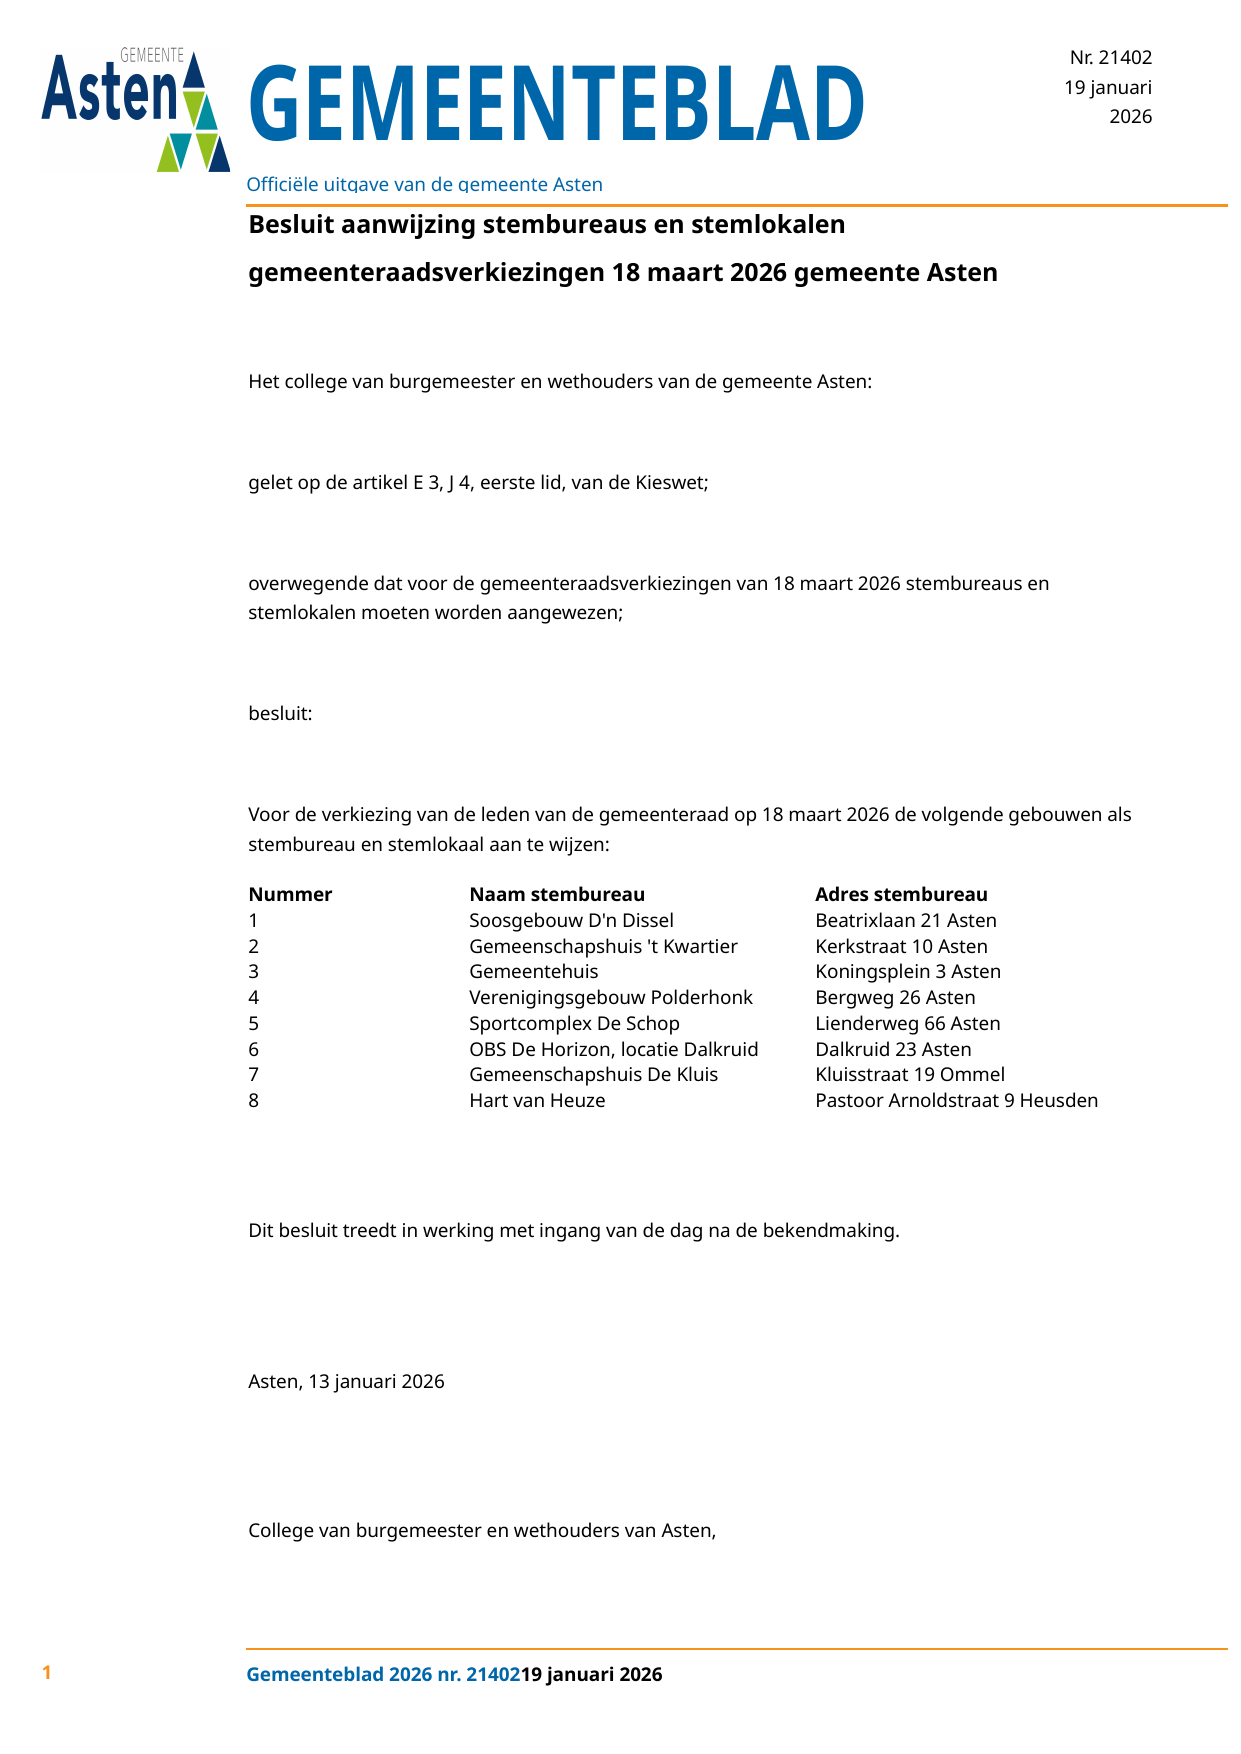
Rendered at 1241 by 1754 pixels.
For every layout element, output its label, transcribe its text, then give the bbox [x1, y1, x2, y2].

table_cell Gemeentehuis [469, 959, 815, 984]
text Voor de verkiezing van de leden van de gemeenteraad op 18 maart 2026 de volgende gebouwen als stembureau en stemlokaal aan te wijzen: [248, 801, 1152, 857]
table_cell 8 [248, 1087, 469, 1113]
table_cell Bergweg 26 Asten [815, 984, 1152, 1010]
table_cell 6 [248, 1036, 469, 1061]
table_header Adres stembureau [815, 881, 1152, 907]
table_cell Hart van Heuze [469, 1087, 815, 1113]
table_cell Soosgebouw D'n Dissel [469, 907, 815, 933]
table_cell 3 [248, 959, 469, 984]
table_header Naam stembureau [469, 881, 815, 907]
text Besluit aanwijzing stembureaus en stemlokalen gemeenteraadsverkiezingen 18 maart 2026 gemeente Asten [248, 207, 1152, 288]
table_cell Lienderweg 66 Asten [815, 1010, 1152, 1036]
table_cell Pastoor Arnoldstraat 9 Heusden [815, 1087, 1152, 1113]
text College van burgemeester en wethouders van Asten, [248, 1517, 1152, 1543]
table_cell Dalkruid 23 Asten [815, 1036, 1152, 1061]
text overwegende dat voor de gemeenteraadsverkiezingen van 18 maart 2026 stembureaus en stemlokalen moeten worden aangewezen; [248, 570, 1152, 625]
table_cell Sportcomplex De Schop [469, 1010, 815, 1036]
table_cell OBS De Horizon, locatie Dalkruid [469, 1036, 815, 1061]
table_cell Gemeenschapshuis De Kluis [469, 1061, 815, 1087]
text Dit besluit treedt in werking met ingang van de dag na de bekendmaking. [248, 1217, 1152, 1243]
table_cell Koningsplein 3 Asten [815, 959, 1152, 984]
table_cell Kluisstraat 19 Ommel [815, 1061, 1152, 1087]
picture [41, 47, 231, 172]
text Asten, 13 januari 2026 [248, 1368, 1152, 1394]
table_cell 5 [248, 1010, 469, 1036]
table_cell 4 [248, 984, 469, 1010]
table_cell 1 [248, 907, 469, 933]
text besluit: [248, 700, 1152, 726]
table_header Nummer [248, 881, 469, 907]
table_cell 7 [248, 1061, 469, 1087]
table_cell Kerkstraat 10 Asten [815, 933, 1152, 958]
table_cell Gemeenschapshuis 't Kwartier [469, 933, 815, 958]
table_cell Verenigingsgebouw Polderhonk [469, 984, 815, 1010]
table_cell 2 [248, 933, 469, 958]
text Het college van burgemeester en wethouders van de gemeente Asten: [248, 368, 1152, 394]
table_cell Beatrixlaan 21 Asten [815, 907, 1152, 933]
text gelet op de artikel E 3, J 4, eerste lid, van de Kieswet; [248, 469, 1152, 495]
